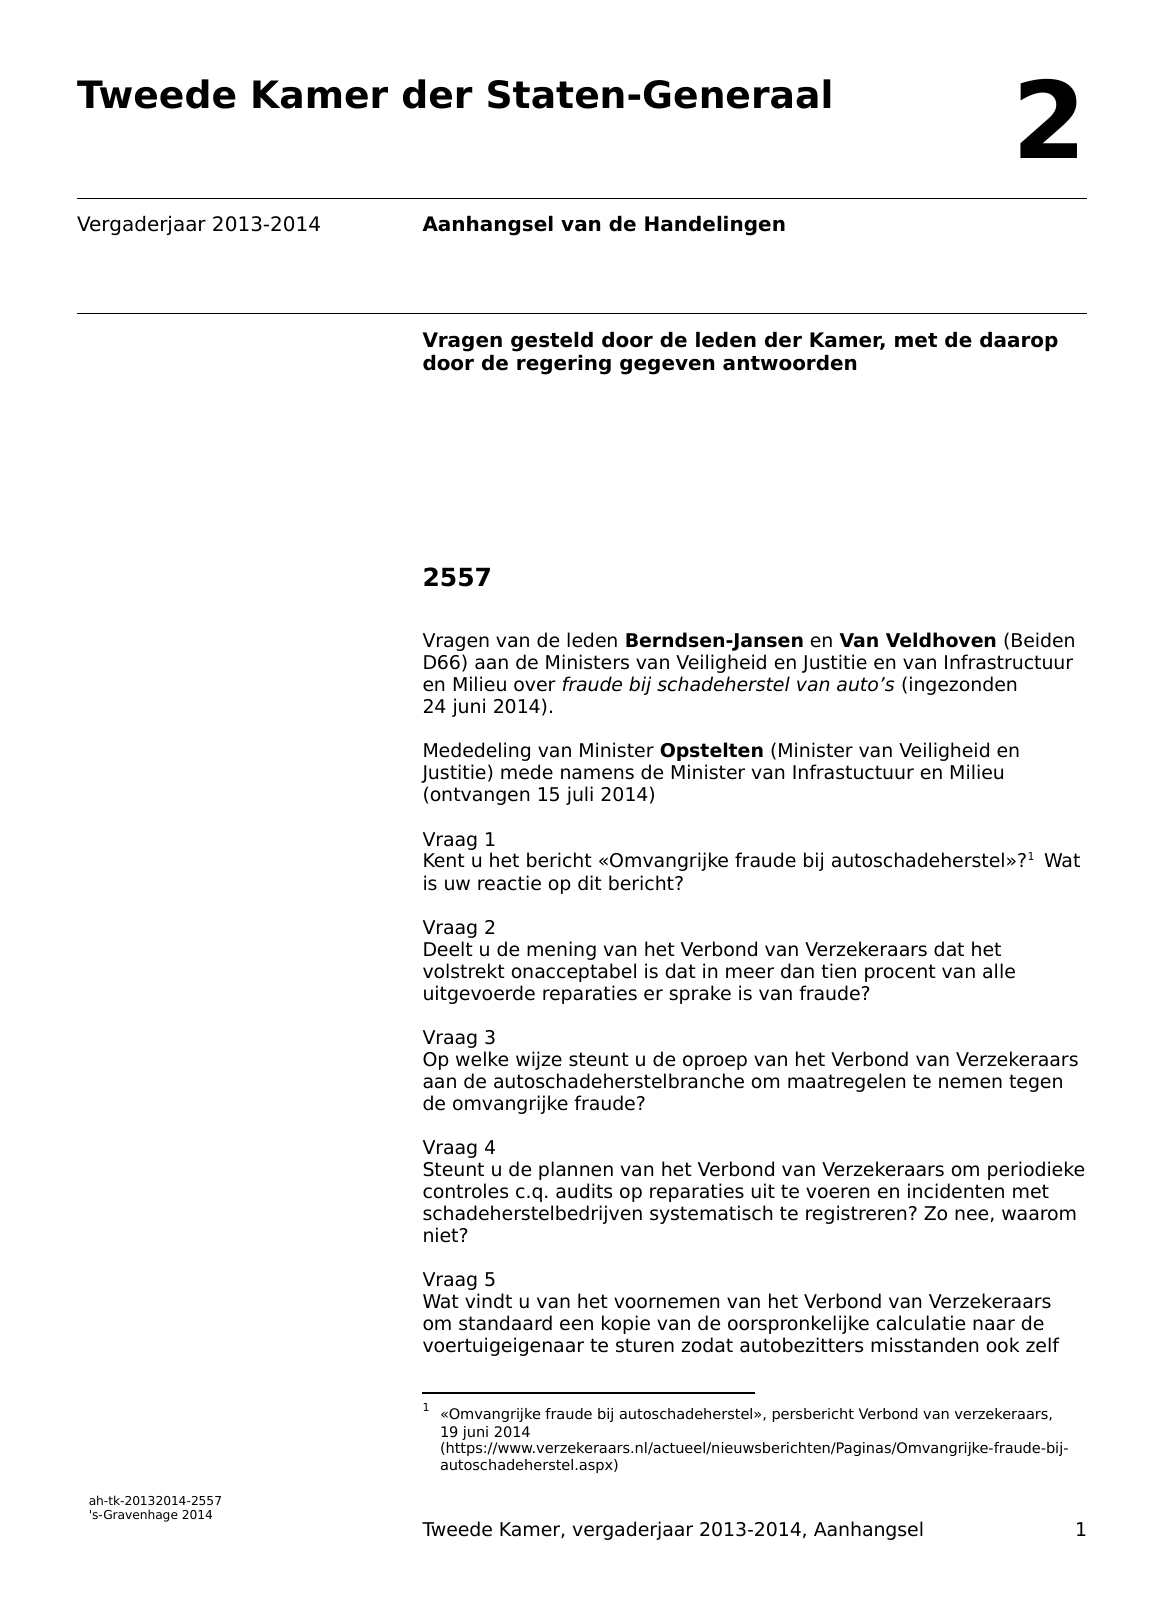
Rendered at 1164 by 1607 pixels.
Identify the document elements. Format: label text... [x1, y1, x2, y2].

table_header 2 [886, 59, 1087, 198]
text Vraag 3 [422, 1027, 1087, 1049]
text 's-Gravenhage 2014 [88, 1508, 323, 1522]
table_cell Vergaderjaar 2013-2014 [77, 199, 422, 313]
text 2557 [422, 563, 1087, 592]
text Wat vindt u van het voornemen van het Verbond van Verzekeraars om standaard een kopie van de oorspronkelijke calculatie naar de voertuigeigenaar te sturen zodat autobezitters misstanden ook zelf [422, 1291, 1087, 1357]
text Vraag 5 [422, 1269, 1087, 1291]
text Vragen van de leden Berndsen-Jansen en Van Veldhoven (Beiden D66) aan de Ministers van Veiligheid en Justitie en van Infrastructuur en Milieu over fraude bij schadeherstel van auto’s (ingezonden 24 juni 2014). [422, 630, 1087, 718]
table_header Tweede Kamer der Staten-Generaal [77, 59, 886, 198]
text Vraag 1 [422, 828, 1087, 850]
table_cell [77, 314, 422, 375]
text Op welke wijze steunt u de oproep van het Verbond van Verzekeraars aan de autoschadeherstelbranche om maatregelen te nemen tegen de omvangrijke fraude? [422, 1049, 1087, 1114]
table_cell Vragen gesteld door de leden der Kamer, met de daarop door de regering gegeven antwoorden [422, 314, 1087, 375]
text Steunt u de plannen van het Verbond van Verzekeraars om periodieke controles c.q. audits op reparaties uit te voeren en incidenten met schadeherstelbedrijven systematisch te registreren? Zo nee, waarom niet? [422, 1159, 1087, 1247]
table_cell Aanhangsel van de Handelingen [422, 199, 1087, 313]
text Kent u het bericht «Omvangrijke fraude bij autoschadeherstel»? Wat is uw reactie op dit bericht? [422, 850, 1087, 894]
text «Omvangrijke fraude bij autoschadeherstel», persbericht Verbond van verzekeraars, 19 juni 2014 (https://www.verzekeraars.nl/actueel/nieuwsberichten/Paginas/Omvangrijke-fraude-bij-autoschadeherstel.aspx) [422, 1402, 1087, 1474]
text Mededeling van Minister Opstelten (Minister van Veiligheid en Justitie) mede namens de Minister van Infrastuctuur en Milieu (ontvangen 15 juli 2014) [422, 740, 1087, 806]
text Vraag 4 [422, 1137, 1087, 1159]
text Vraag 2 [422, 917, 1087, 938]
text Deelt u de mening van het Verbond van Verzekeraars dat het volstrekt onacceptabel is dat in meer dan tien procent van alle uitgevoerde reparaties er sprake is van fraude? [422, 938, 1087, 1004]
text ah-tk-20132014-2557 [88, 1494, 323, 1508]
